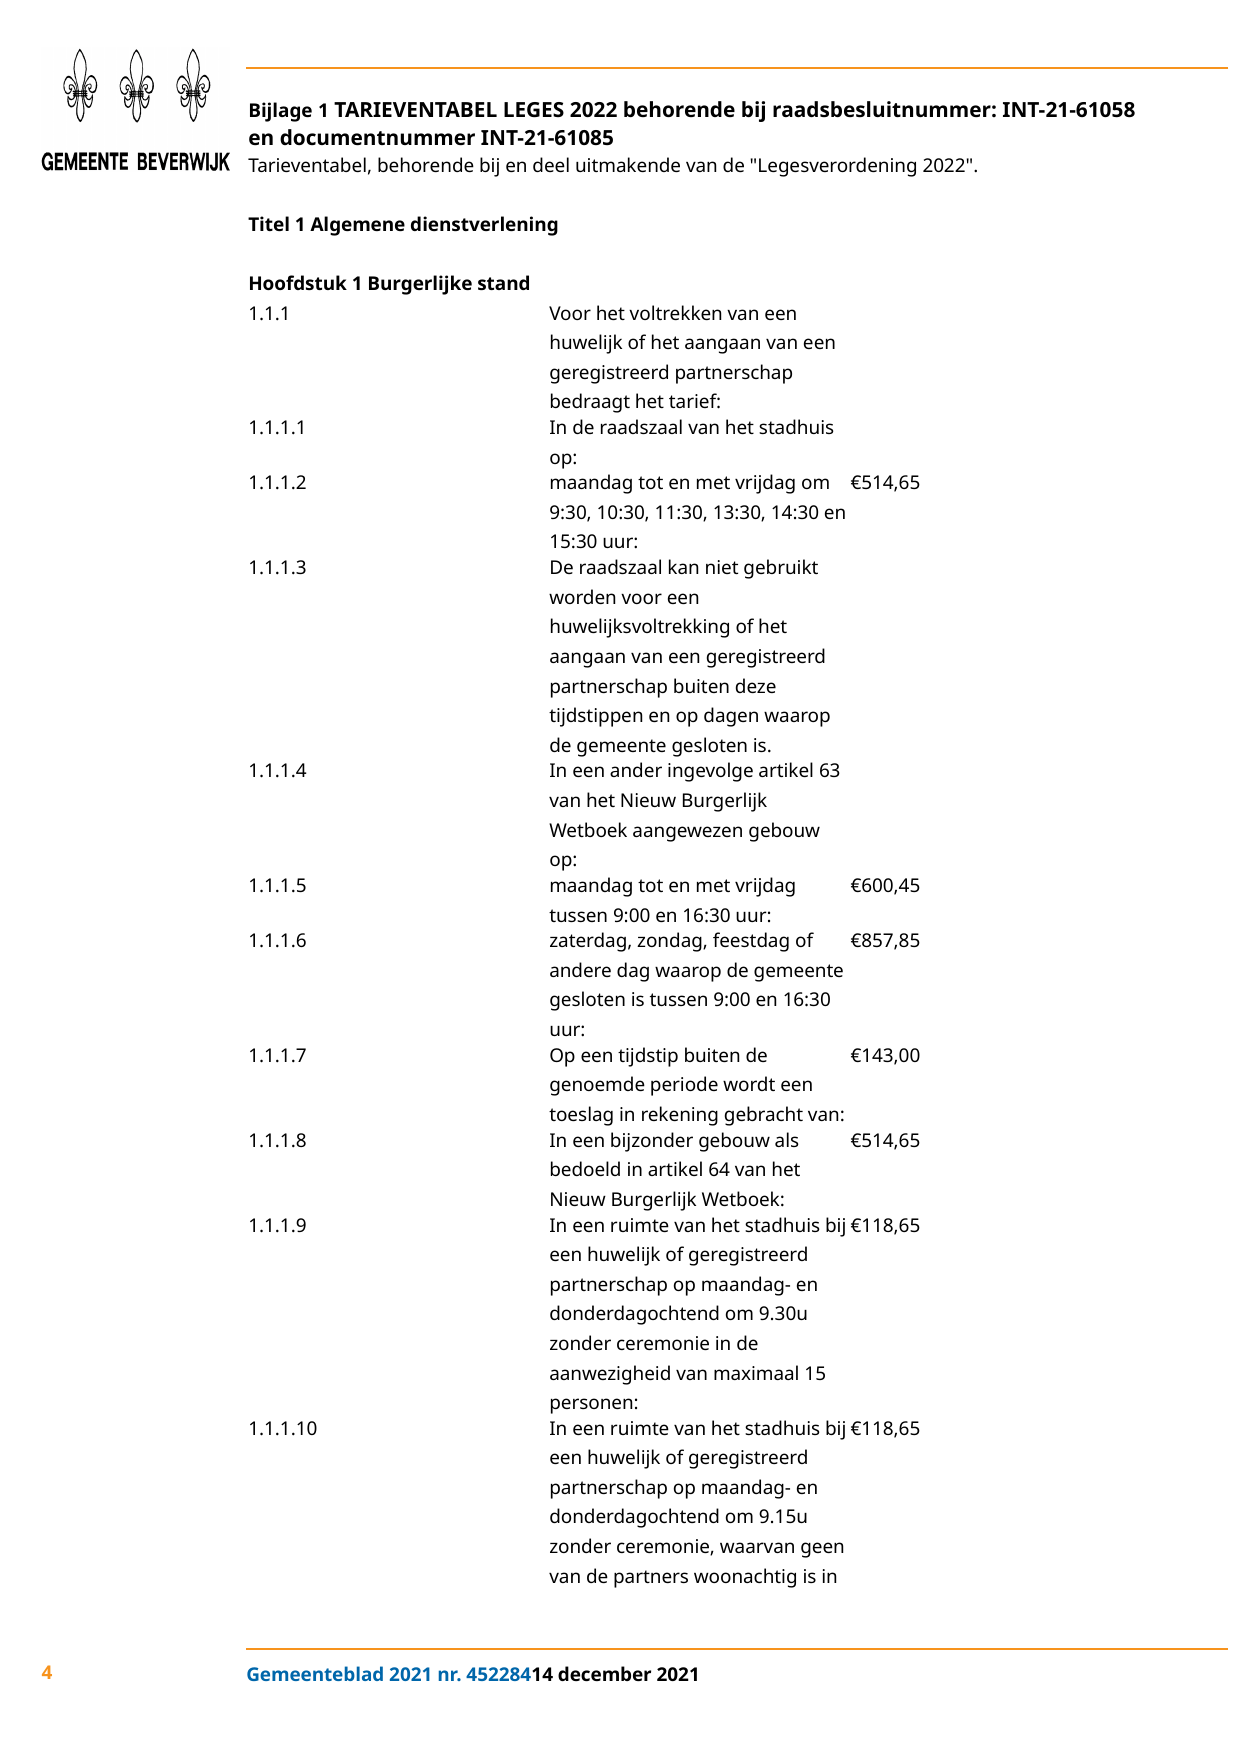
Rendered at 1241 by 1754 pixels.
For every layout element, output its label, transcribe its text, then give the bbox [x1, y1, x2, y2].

table_cell 1.1.1.8 [248, 1127, 549, 1212]
table_cell maandag tot en met vrijdag tussen 9:00 en 16:30 uur: [549, 872, 850, 927]
table_cell 1.1.1.10 [248, 1415, 549, 1589]
table_cell 1.1.1.9 [248, 1212, 549, 1415]
table_cell Op een tijdstip buiten de genoemde periode wordt een toeslag in rekening gebracht van: [549, 1042, 850, 1127]
table_cell 1.1.1.7 [248, 1042, 549, 1127]
table_header Voor het voltrekken van een huwelijk of het aangaan van een geregistreerd partnerschap bedraagt het tarief: [549, 300, 850, 414]
table_cell €118,65 [850, 1415, 1152, 1589]
table_cell €514,65 [850, 470, 1152, 554]
table_cell [850, 555, 1152, 758]
table_header [850, 300, 1152, 414]
table_cell €118,65 [850, 1212, 1152, 1415]
picture [41, 47, 231, 172]
text Tarieventabel, behorende bij en deel uitmakende van de "Legesverordening 2022". [248, 152, 1152, 177]
table_cell De raadszaal kan niet gebruikt worden voor een huwelijksvoltrekking of het aangaan van een geregistreerd partnerschap buiten deze tijdstippen en op dagen waarop de gemeente gesloten is. [549, 555, 850, 758]
text Hoofdstuk 1 Burgerlijke stand [248, 270, 1152, 296]
table_cell In de raadszaal van het stadhuis op: [549, 414, 850, 469]
text Bijlage 1 TARIEVENTABEL LEGES 2022 behorende bij raadsbesluitnummer: INT-21-61058 en documentnummer INT-21-61085 [248, 95, 1152, 152]
table_cell In een ruimte van het stadhuis bij een huwelijk of geregistreerd partnerschap op maandag- en donderdagochtend om 9.15u zonder ceremonie, waarvan geen van de partners woonachtig is in [549, 1415, 850, 1589]
table_cell €857,85 [850, 928, 1152, 1042]
table_cell maandag tot en met vrijdag om 9:30, 10:30, 11:30, 13:30, 14:30 en 15:30 uur: [549, 470, 850, 554]
table_cell €143,00 [850, 1042, 1152, 1127]
text Titel 1 Algemene dienstverlening [248, 211, 1152, 237]
table_cell [850, 414, 1152, 469]
table_cell 1.1.1.4 [248, 758, 549, 872]
table_cell 1.1.1.5 [248, 872, 549, 927]
table_cell In een ander ingevolge artikel 63 van het Nieuw Burgerlijk Wetboek aangewezen gebouw op: [549, 758, 850, 872]
table_cell 1.1.1.3 [248, 555, 549, 758]
table_cell [850, 758, 1152, 872]
table_cell In een ruimte van het stadhuis bij een huwelijk of geregistreerd partnerschap op maandag- en donderdagochtend om 9.30u zonder ceremonie in de aanwezigheid van maximaal 15 personen: [549, 1212, 850, 1415]
table_cell €600,45 [850, 872, 1152, 927]
table_cell 1.1.1.2 [248, 470, 549, 554]
table_cell €514,65 [850, 1127, 1152, 1212]
table_cell In een bijzonder gebouw als bedoeld in artikel 64 van het Nieuw Burgerlijk Wetboek: [549, 1127, 850, 1212]
table_cell zaterdag, zondag, feestdag of andere dag waarop de gemeente gesloten is tussen 9:00 en 16:30 uur: [549, 928, 850, 1042]
table_header 1.1.1 [248, 300, 549, 414]
table_cell 1.1.1.1 [248, 414, 549, 469]
table_cell 1.1.1.6 [248, 928, 549, 1042]
